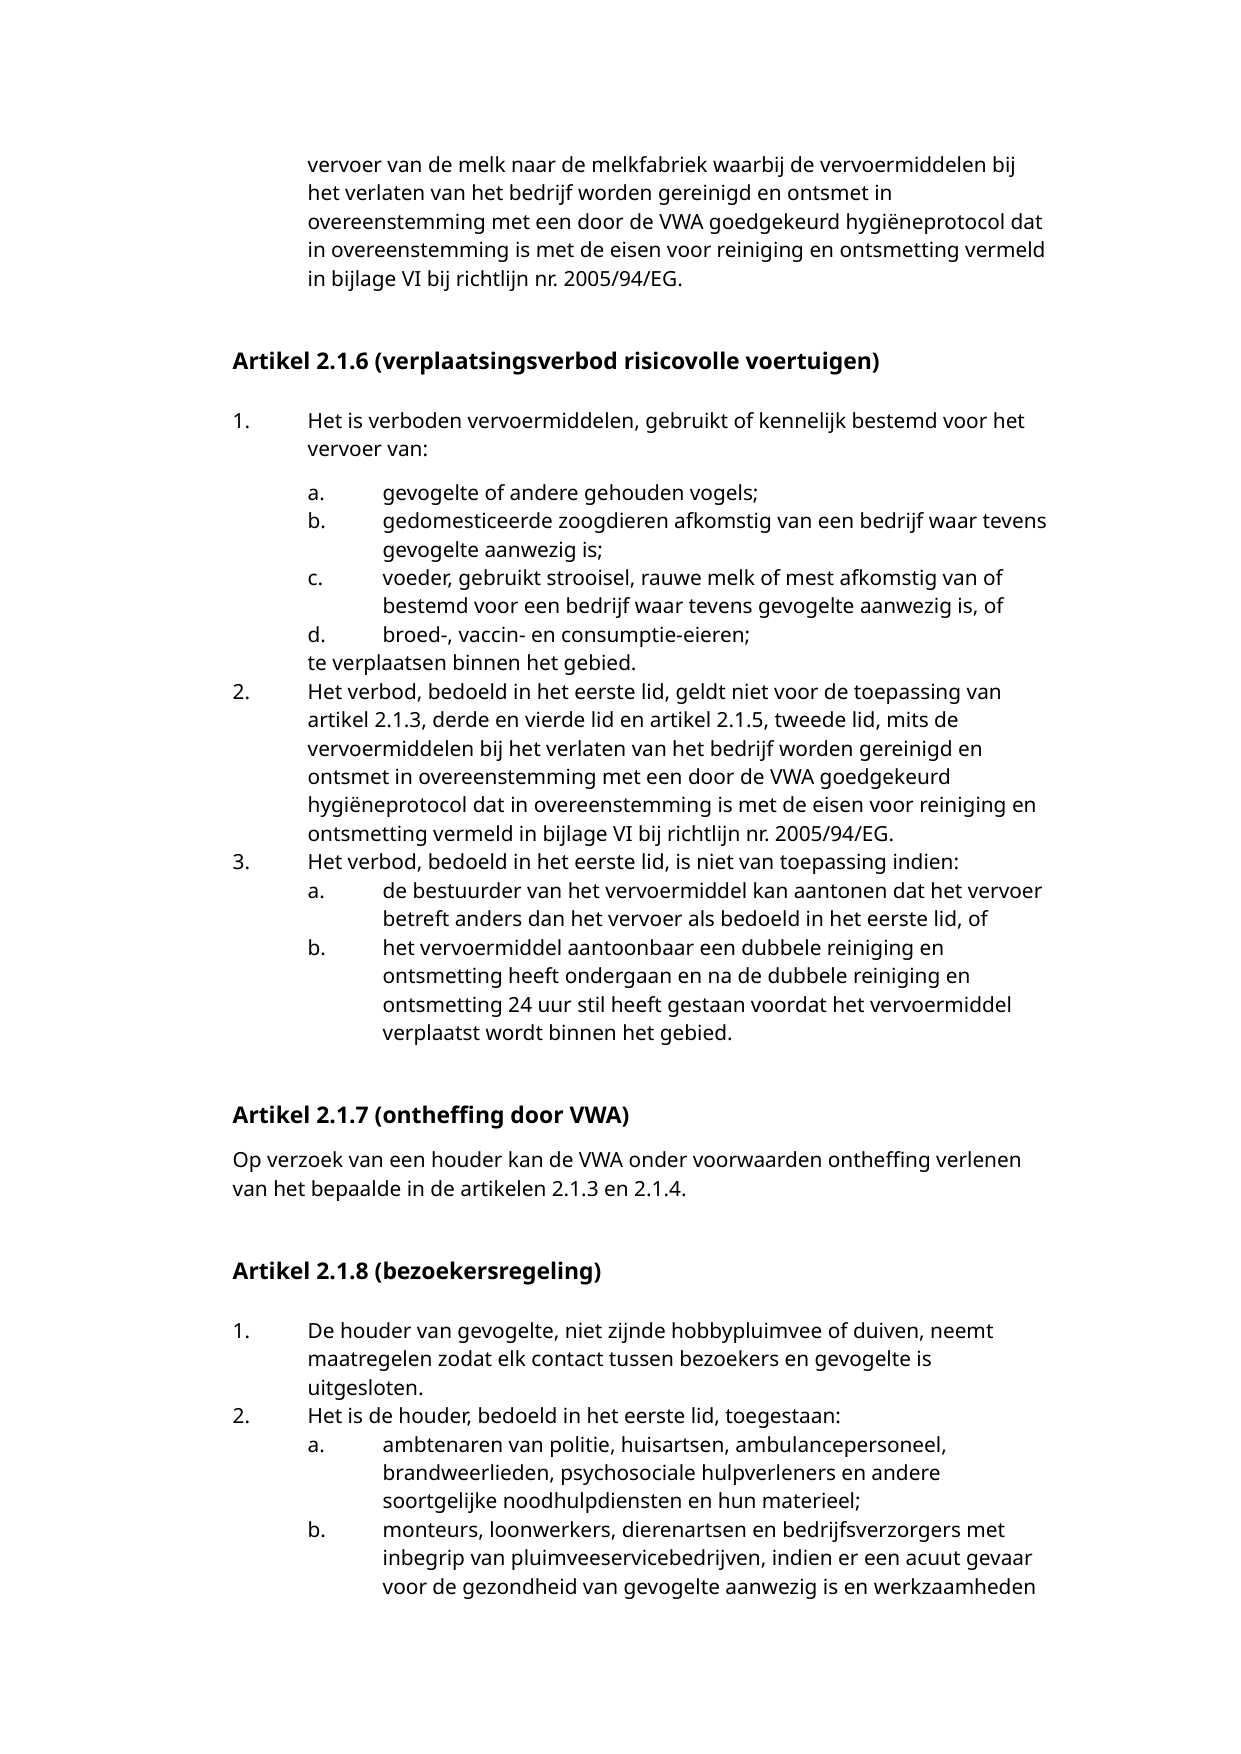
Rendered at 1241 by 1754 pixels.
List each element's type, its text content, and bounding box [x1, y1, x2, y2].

list monteurs, loonwerkers, dierenartsen en bedrijfsverzorgers met inbegrip van pluimveeservicebedrijven, indien er een acuut gevaar voor de gezondheid van gevogelte aanwezig is en werkzaamheden [307, 1515, 1053, 1600]
subtitle Artikel 2.1.7 (ontheffing door VWA) [232, 1099, 1053, 1130]
list Het is de houder, bedoeld in het eerste lid, toegestaan: [232, 1401, 1053, 1430]
list gevogelte of andere gehouden vogels; [307, 478, 1053, 506]
list te verplaatsen binnen het gebied. [232, 648, 1053, 677]
list Het verbod, bedoeld in het eerste lid, geldt niet voor de toepassing van artikel 2.1.3, derde en vierde lid en artikel 2.1.5, tweede lid, mits de vervoermiddelen bij het verlaten van het bedrijf worden gereinigd en ontsmet in overeenstemming met een door de VWA goedgekeurd hygiëneprotocol dat in overeenstemming is met de eisen voor reiniging en ontsmetting vermeld in bijlage VI bij richtlijn nr. 2005/94/EG. [232, 677, 1053, 847]
list gedomesticeerde zoogdieren afkomstig van een bedrijf waar tevens gevogelte aanwezig is; [307, 506, 1053, 563]
list Het verbod, bedoeld in het eerste lid, is niet van toepassing indien: [232, 847, 1053, 876]
subtitle Artikel 2.1.8 (bezoekersregeling) [232, 1255, 1053, 1286]
list broed-, vaccin- en consumptie-eieren; [307, 620, 1053, 648]
subtitle Artikel 2.1.6 (verplaatsingsverbod risicovolle voertuigen) [232, 345, 1053, 376]
list ambtenaren van politie, huisartsen, ambulancepersoneel, brandweerlieden, psychosociale hulpverleners en andere soortgelijke noodhulpdiensten en hun materieel; [307, 1430, 1053, 1515]
text Op verzoek van een houder kan de VWA onder voorwaarden ontheffing verlenen van het bepaalde in de artikelen 2.1.3 en 2.1.4. [232, 1145, 1053, 1202]
list De houder van gevogelte, niet zijnde hobbypluimvee of duiven, neemt maatregelen zodat elk contact tussen bezoekers en gevogelte is uitgesloten. [232, 1316, 1053, 1401]
list Het is verboden vervoermiddelen, gebruikt of kennelijk bestemd voor het vervoer van: [232, 406, 1053, 463]
list vervoer van de melk naar de melkfabriek waarbij de vervoermiddelen bij het verlaten van het bedrijf worden gereinigd en ontsmet in overeenstemming met een door de VWA goedgekeurd hygiëneprotocol dat in overeenstemming is met de eisen voor reiniging en ontsmetting vermeld in bijlage VI bij richtlijn nr. 2005/94/EG. [232, 150, 1053, 292]
list voeder, gebruikt strooisel, rauwe melk of mest afkomstig van of bestemd voor een bedrijf waar tevens gevogelte aanwezig is, of [307, 563, 1053, 620]
list de bestuurder van het vervoermiddel kan aantonen dat het vervoer betreft anders dan het vervoer als bedoeld in het eerste lid, of [307, 876, 1053, 933]
list het vervoermiddel aantoonbaar een dubbele reiniging en ontsmetting heeft ondergaan en na de dubbele reiniging en ontsmetting 24 uur stil heeft gestaan voordat het vervoermiddel verplaatst wordt binnen het gebied. [307, 933, 1053, 1047]
